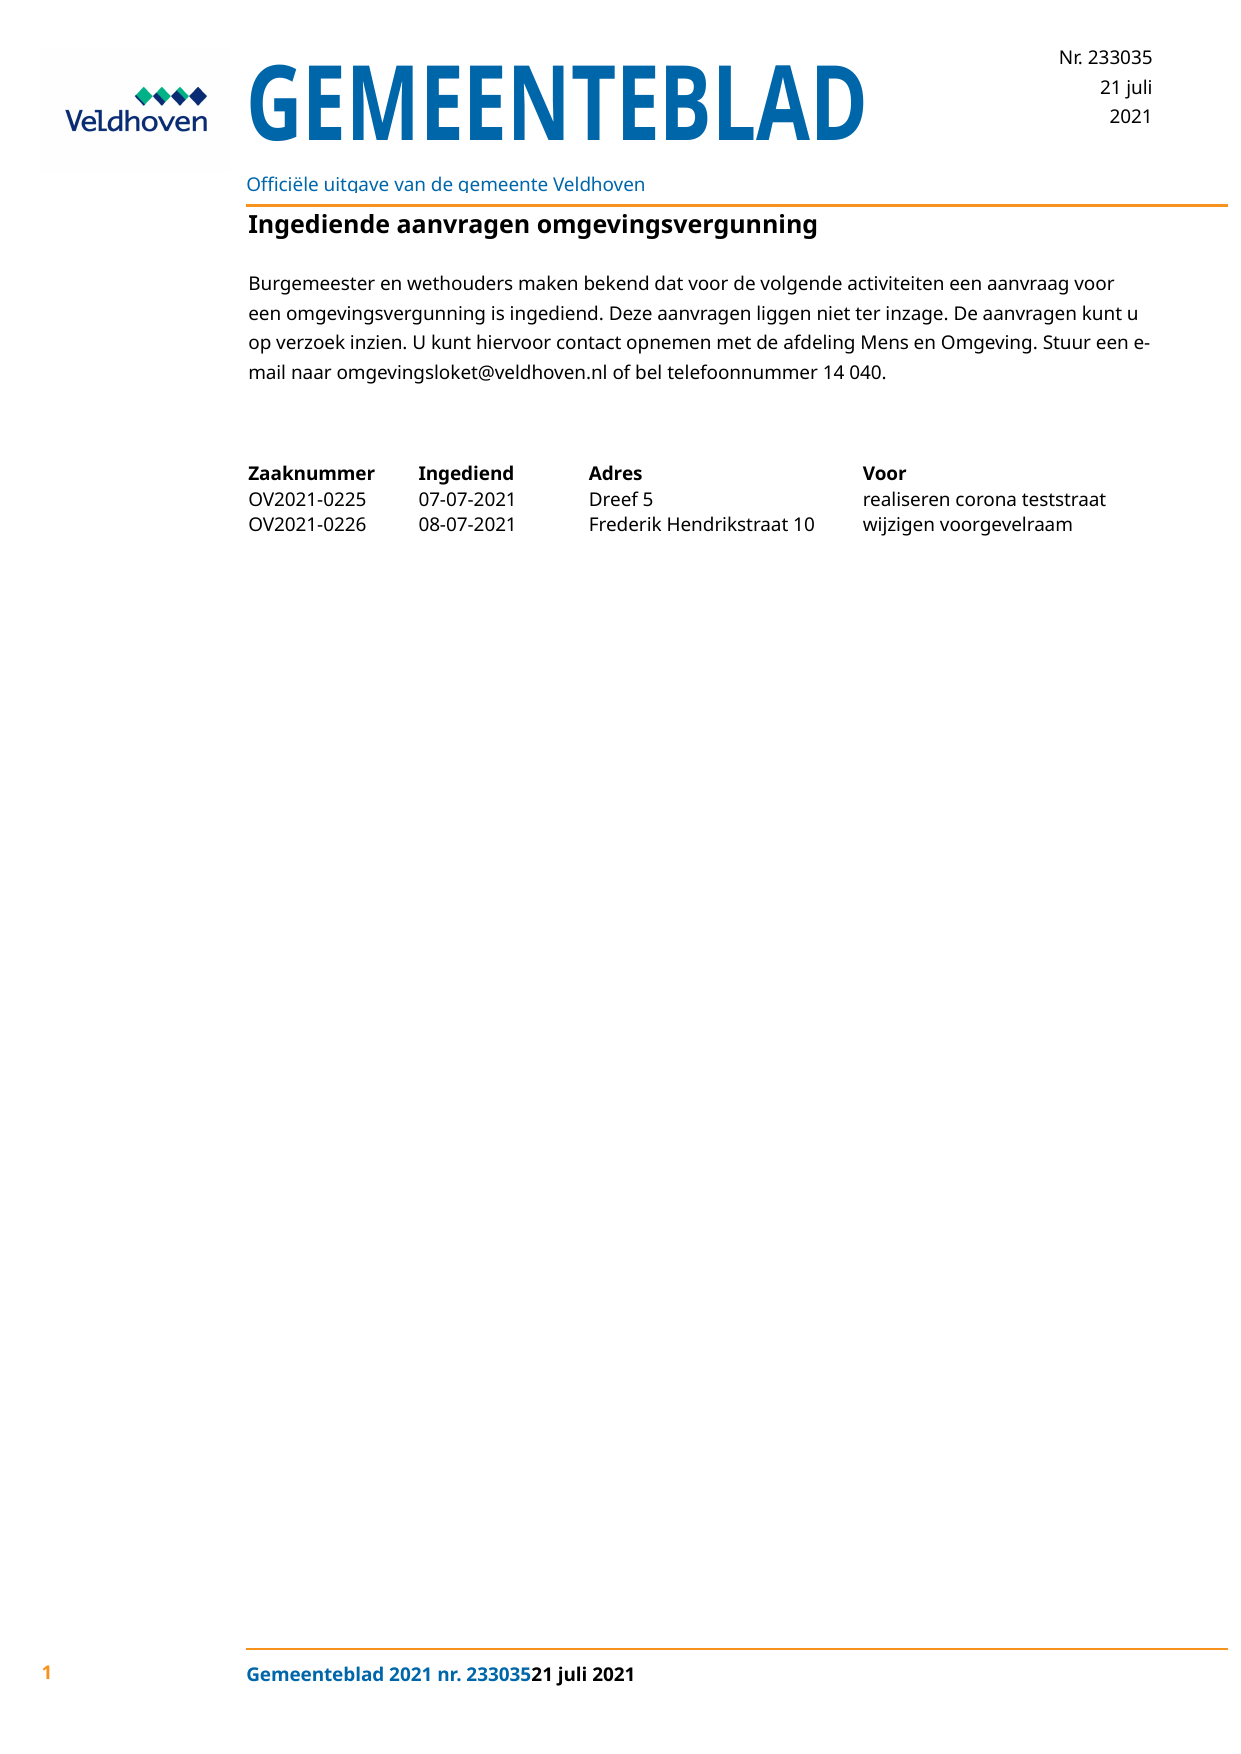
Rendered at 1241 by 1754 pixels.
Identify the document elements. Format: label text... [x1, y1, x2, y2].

table_cell OV2021-0225 [248, 486, 418, 511]
table_cell realiseren corona teststraat [863, 486, 1152, 511]
table_header Ingediend [418, 460, 589, 486]
table_cell Frederik Hendrikstraat 10 [589, 511, 863, 537]
table_cell OV2021-0226 [248, 511, 418, 537]
text Burgemeester en wethouders maken bekend dat voor de volgende activiteiten een aanvraag voor een omgevingsvergunning is ingediend. Deze aanvragen liggen niet ter inzage. De aanvragen kunt u op verzoek inzien. U kunt hiervoor contact opnemen met de afdeling Mens en Omgeving. Stuur een e-mail naar omgevingsloket@veldhoven.nl of bel telefoonnummer 14 040. [248, 270, 1152, 385]
table_header Adres [589, 460, 863, 486]
table_header Zaaknummer [248, 460, 418, 486]
picture [41, 47, 231, 172]
table_cell Dreef 5 [589, 486, 863, 511]
text Ingediende aanvragen omgevingsvergunning [248, 207, 1152, 241]
table_cell 07-07-2021 [418, 486, 589, 511]
table_cell wijzigen voorgevelraam [863, 511, 1152, 537]
table_cell 08-07-2021 [418, 511, 589, 537]
table_header Voor [863, 460, 1152, 486]
